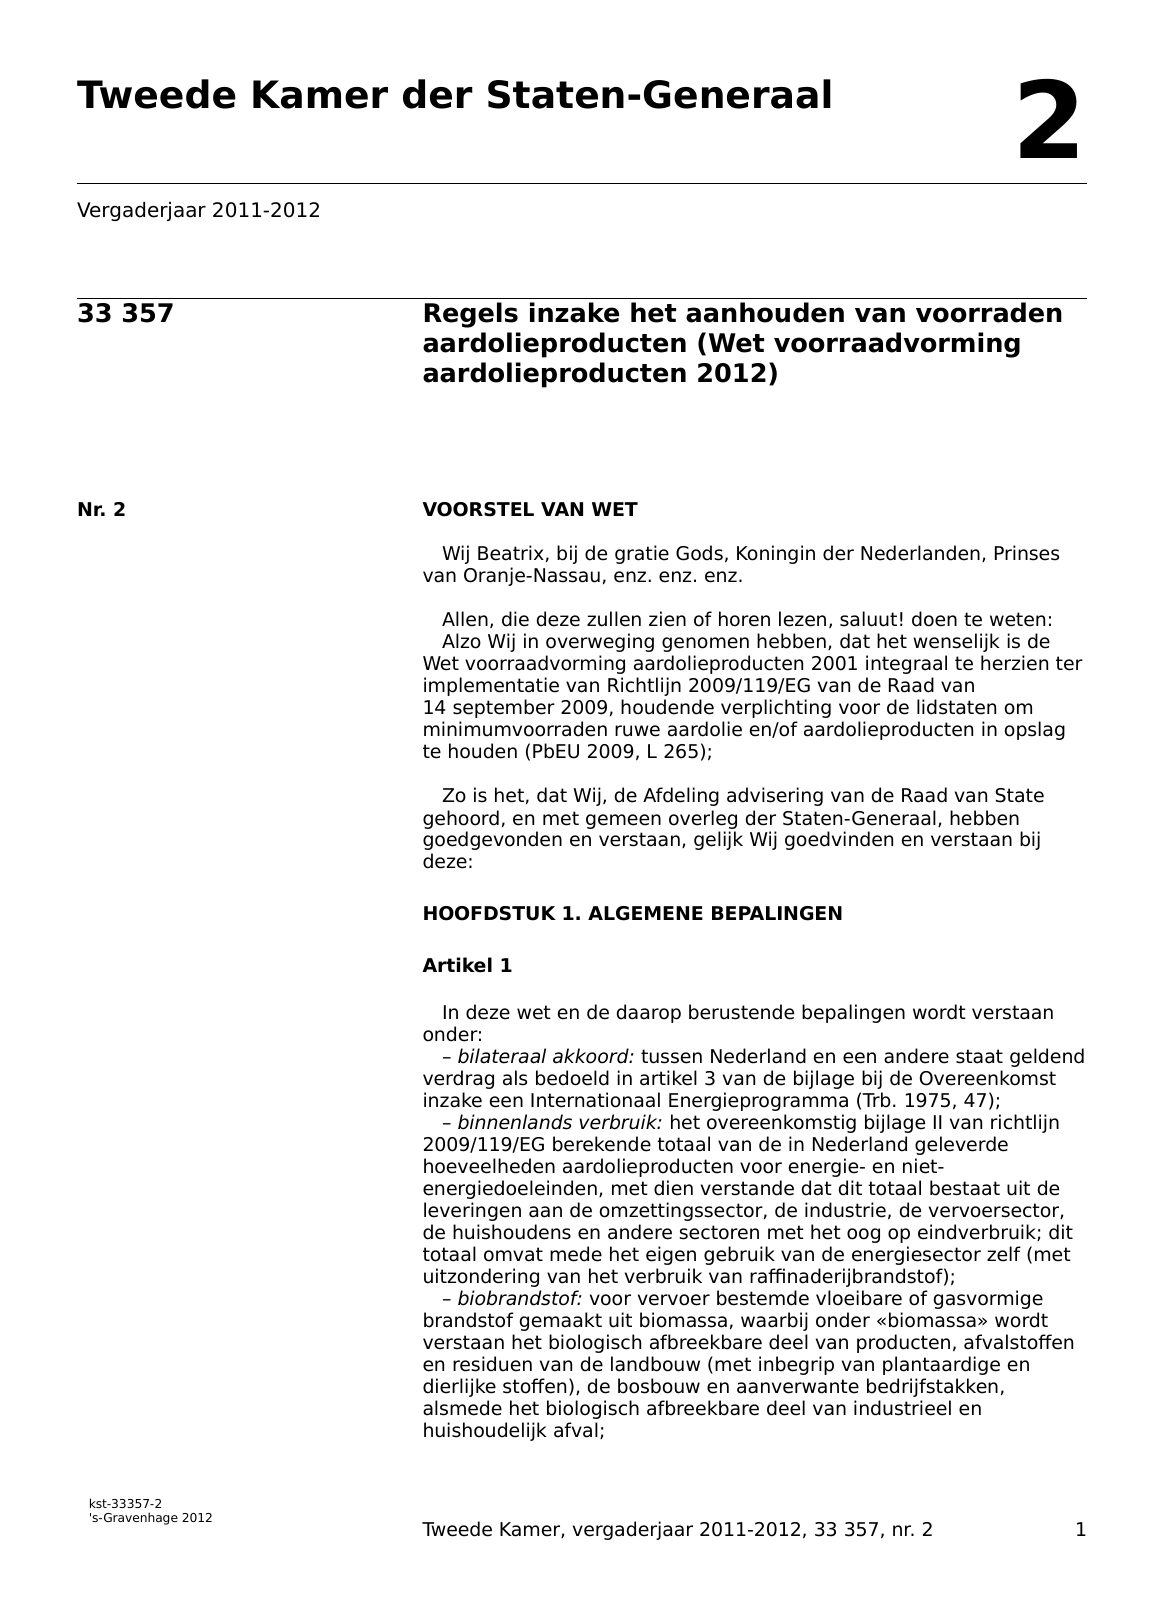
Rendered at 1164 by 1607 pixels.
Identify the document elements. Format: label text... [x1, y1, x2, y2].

text Alzo Wij in overweging genomen hebben, dat het wenselijk is de Wet voorraadvorming aardolieproducten 2001 integraal te herzien ter implementatie van Richtlijn 2009/119/EG van de Raad van 14 september 2009, houdende verplichting voor de lidstaten om minimumvoorraden ruwe aardolie en/of aardolieproducten in opslag te houden (PbEU 2009, L 265); [422, 631, 1087, 763]
text Zo is het, dat Wij, de Afdeling advisering van de Raad van State gehoord, en met gemeen overleg der Staten-Generaal, hebben goedgevonden en verstaan, gelijk Wij goedvinden en verstaan bij deze: [422, 785, 1087, 873]
text kst-33357-2 [88, 1497, 323, 1511]
text Allen, die deze zullen zien of horen lezen, saluut! doen te weten: [422, 609, 1087, 631]
table_header Tweede Kamer der Staten-Generaal [77, 59, 886, 183]
subtitle 33 357 Regels inzake het aanhouden van voorraden aardolieproducten (Wet voorraadvorming aardolieproducten 2012) [77, 299, 1087, 388]
text – bilateraal akkoord: tussen Nederland en een andere staat geldend verdrag als bedoeld in artikel 3 van de bijlage bij de Overeenkomst inzake een Internationaal Energieprogramma (Trb. 1975, 47); [422, 1046, 1087, 1112]
text In deze wet en de daarop berustende bepalingen wordt verstaan onder: [422, 1002, 1087, 1046]
table_cell Vergaderjaar 2011-2012 [77, 184, 1087, 298]
text 's-Gravenhage 2012 [88, 1511, 323, 1525]
subtitle Nr. 2 VOORSTEL VAN WET [77, 499, 1087, 521]
text – binnenlands verbruik: het overeenkomstig bijlage II van richtlijn 2009/119/EG berekende totaal van de in Nederland geleverde hoeveelheden aardolieproducten voor energie- en niet-energiedoeleinden, met dien verstande dat dit totaal bestaat uit de leveringen aan de omzettingssector, de industrie, de vervoersector, de huishoudens en andere sectoren met het oog op eindverbruik; dit totaal omvat mede het eigen gebruik van de energiesector zelf (met uitzondering van het verbruik van raffinaderijbrandstof); [422, 1112, 1087, 1288]
subtitle Artikel 1 [422, 955, 1087, 977]
table_header 2 [886, 59, 1087, 183]
text – biobrandstof: voor vervoer bestemde vloeibare of gasvormige brandstof gemaakt uit biomassa, waarbij onder «biomassa» wordt verstaan het biologisch afbreekbare deel van producten, afvalstoffen en residuen van de landbouw (met inbegrip van plantaardige en dierlijke stoffen), de bosbouw en aanverwante bedrijfstakken, alsmede het biologisch afbreekbare deel van industrieel en huishoudelijk afval; [422, 1288, 1087, 1442]
subtitle HOOFDSTUK 1. ALGEMENE BEPALINGEN [422, 903, 1087, 925]
text Wij Beatrix, bij de gratie Gods, Koningin der Nederlanden, Prinses van Oranje-Nassau, enz. enz. enz. [422, 543, 1087, 587]
